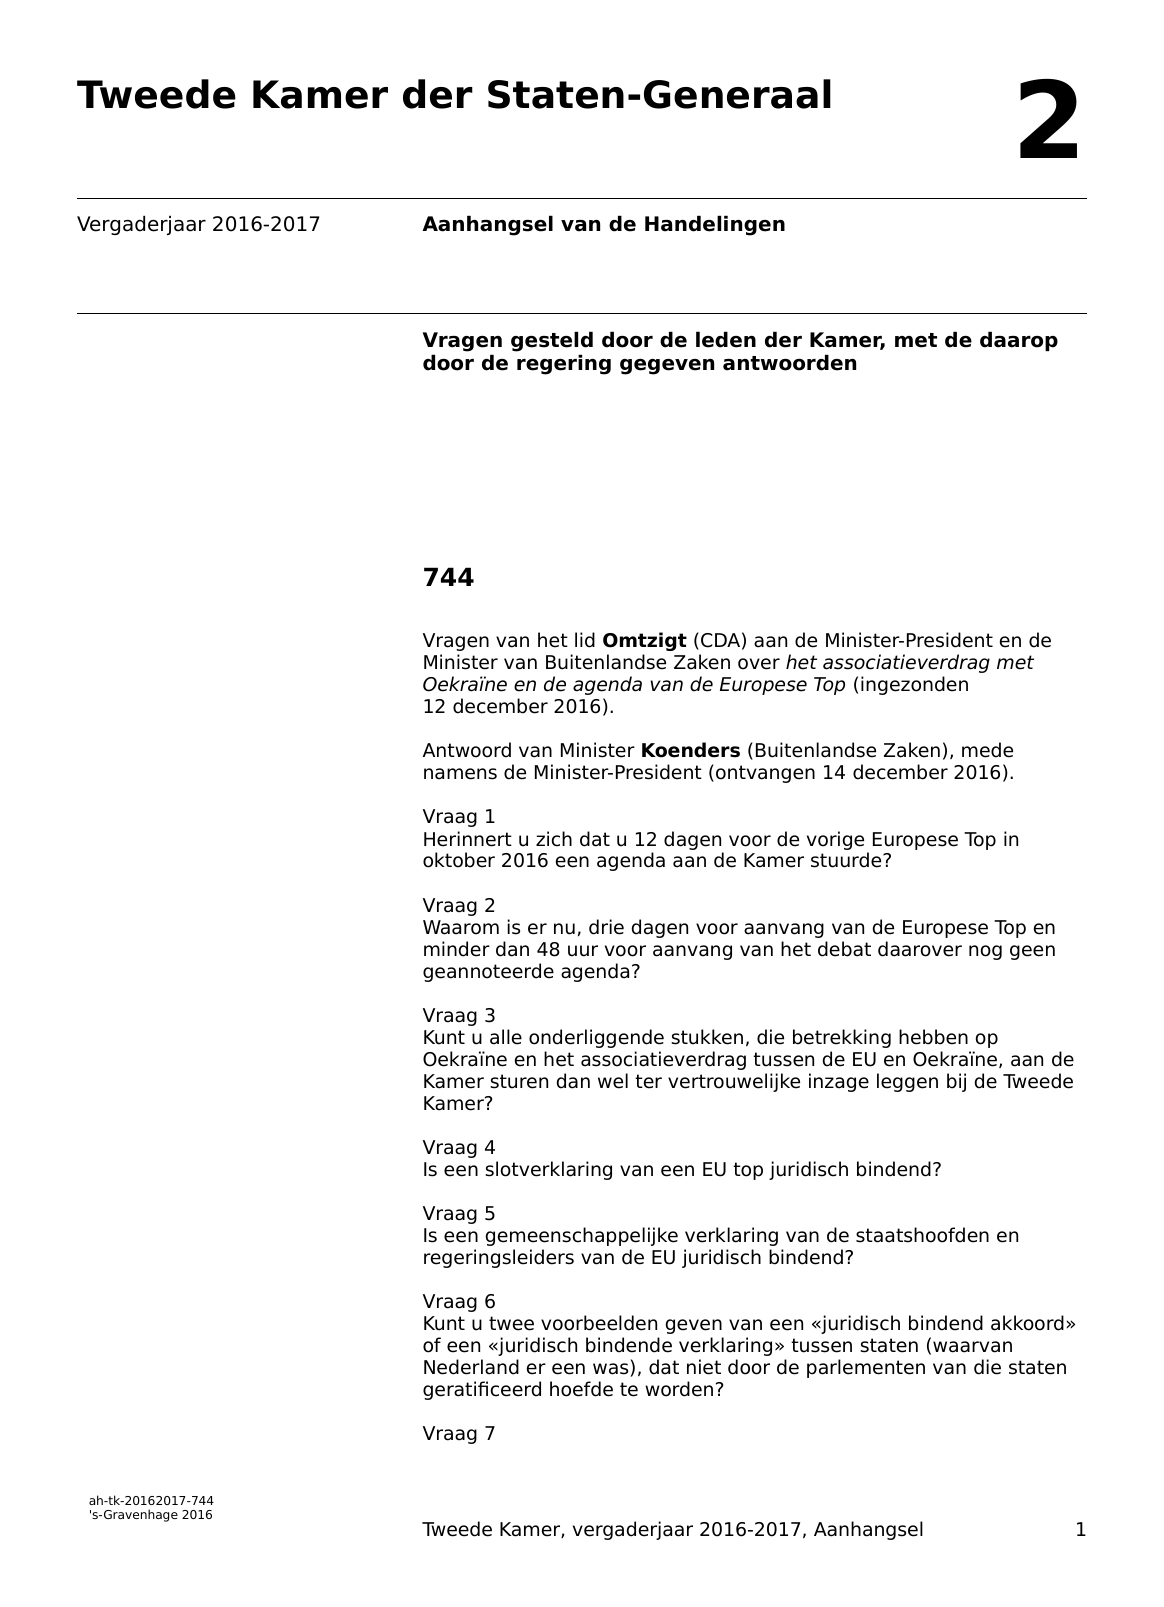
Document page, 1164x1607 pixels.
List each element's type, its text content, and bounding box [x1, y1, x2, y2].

table_header Tweede Kamer der Staten-Generaal [77, 59, 886, 198]
text Vraag 4 [422, 1137, 1087, 1159]
text Herinnert u zich dat u 12 dagen voor de vorige Europese Top in oktober 2016 een agenda aan de Kamer stuurde? [422, 828, 1087, 872]
table_cell Vragen gesteld door de leden der Kamer, met de daarop door de regering gegeven antwoorden [422, 314, 1087, 375]
table_cell Vergaderjaar 2016-2017 [77, 199, 422, 313]
text Kunt u alle onderliggende stukken, die betrekking hebben op Oekraïne en het associatieverdrag tussen de EU en Oekraïne, aan de Kamer sturen dan wel ter vertrouwelijke inzage leggen bij de Tweede Kamer? [422, 1027, 1087, 1114]
text Vraag 7 [422, 1423, 1087, 1445]
text Vraag 6 [422, 1291, 1087, 1313]
text Is een slotverklaring van een EU top juridisch bindend? [422, 1159, 1087, 1181]
text Vragen van het lid Omtzigt (CDA) aan de Minister-President en de Minister van Buitenlandse Zaken over het associatieverdrag met Oekraïne en de agenda van de Europese Top (ingezonden 12 december 2016). [422, 630, 1087, 718]
text Antwoord van Minister Koenders (Buitenlandse Zaken), mede namens de Minister-President (ontvangen 14 december 2016). [422, 740, 1087, 784]
text Vraag 2 [422, 894, 1087, 917]
text Kunt u twee voorbeelden geven van een «juridisch bindend akkoord» of een «juridisch bindende verklaring» tussen staten (waarvan Nederland er een was), dat niet door de parlementen van die staten geratificeerd hoefde te worden? [422, 1313, 1087, 1401]
table_cell Aanhangsel van de Handelingen [422, 199, 1087, 313]
text Vraag 1 [422, 806, 1087, 828]
text Is een gemeenschappelijke verklaring van de staatshoofden en regeringsleiders van de EU juridisch bindend? [422, 1225, 1087, 1269]
table_header 2 [886, 59, 1087, 198]
text 744 [422, 563, 1087, 592]
text Vraag 3 [422, 1005, 1087, 1027]
text Vraag 5 [422, 1203, 1087, 1225]
text 's-Gravenhage 2016 [88, 1508, 323, 1522]
table_cell [77, 314, 422, 375]
text Waarom is er nu, drie dagen voor aanvang van de Europese Top en minder dan 48 uur voor aanvang van het debat daarover nog geen geannoteerde agenda? [422, 917, 1087, 982]
text ah-tk-20162017-744 [88, 1494, 323, 1508]
